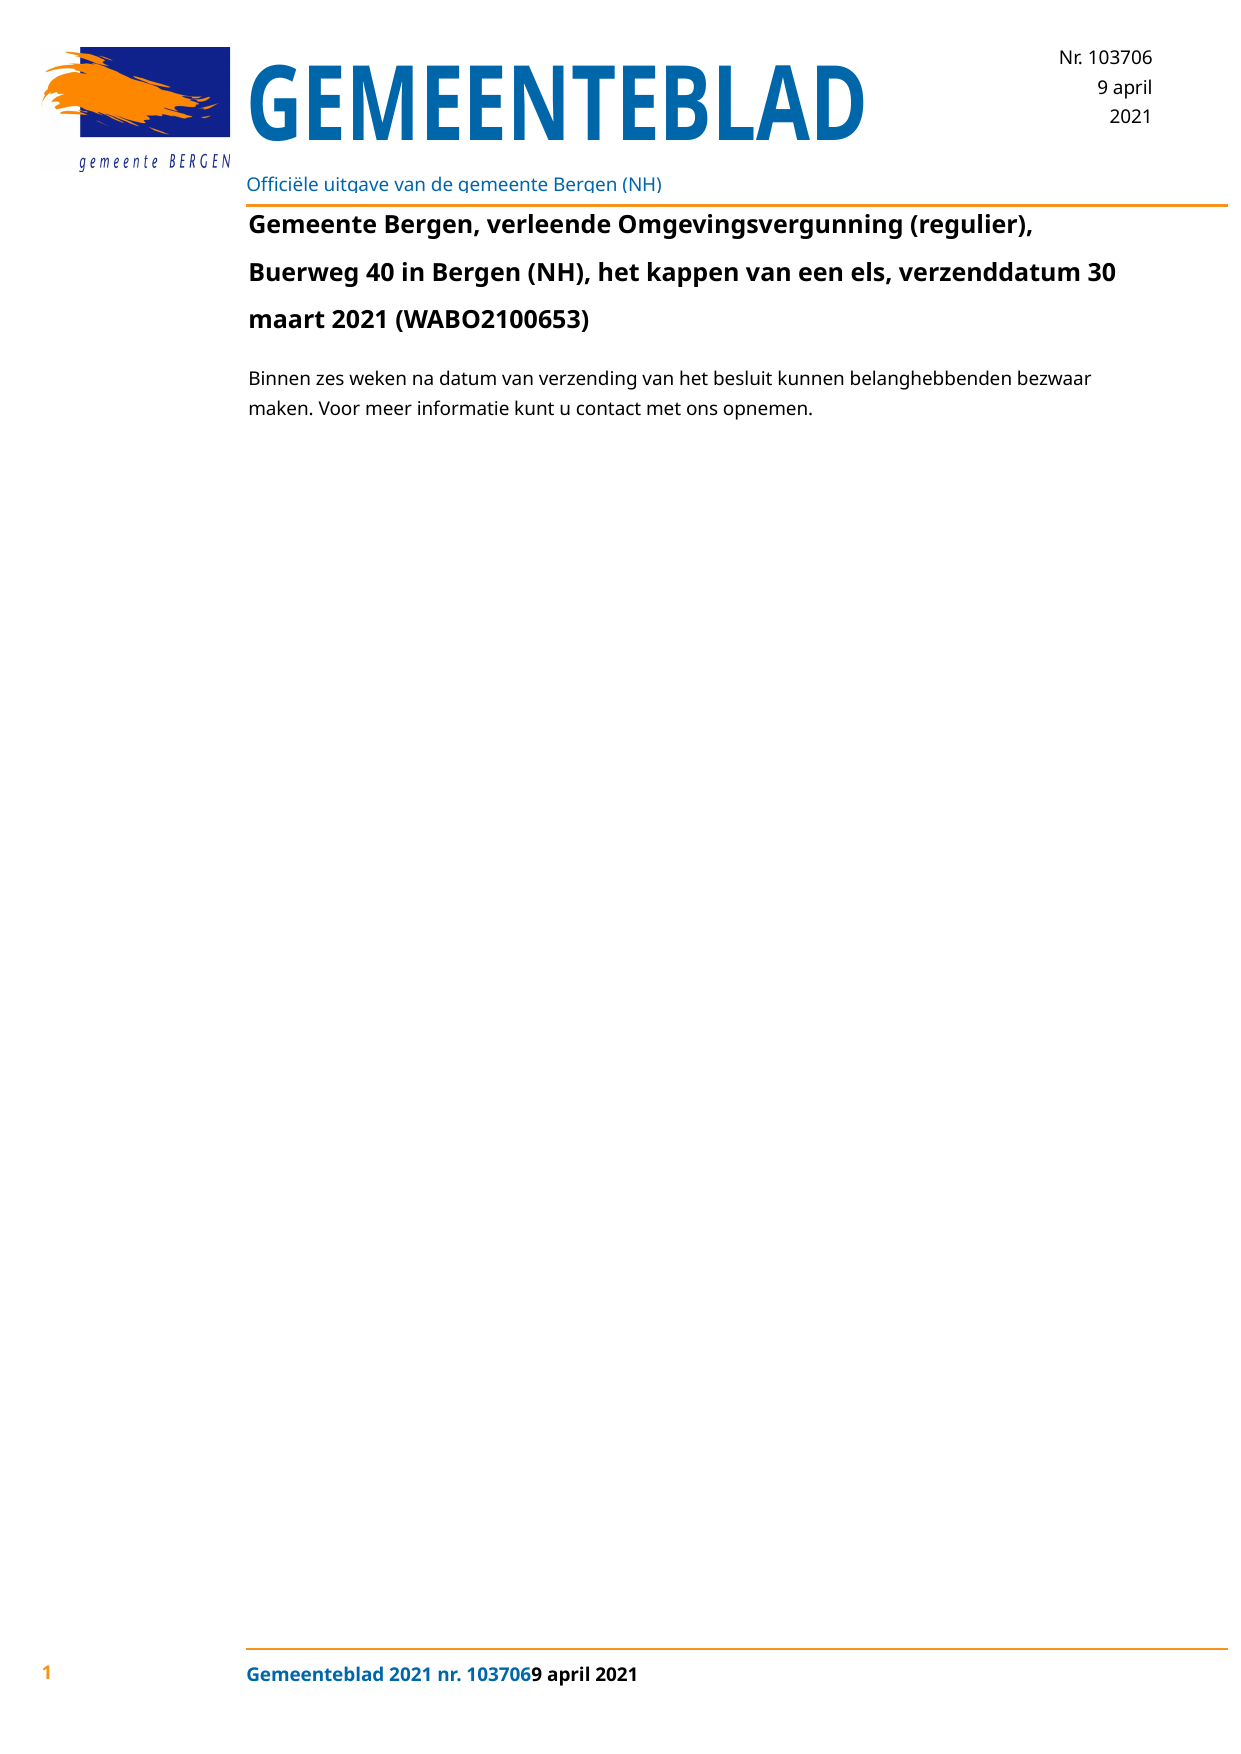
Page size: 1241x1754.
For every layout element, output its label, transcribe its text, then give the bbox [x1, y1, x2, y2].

picture [41, 47, 231, 172]
text Gemeente Bergen, verleende Omgevingsvergunning (regulier), Buerweg 40 in Bergen (NH), het kappen van een els, verzenddatum 30 maart 2021 (WABO2100653) [248, 207, 1152, 336]
text Binnen zes weken na datum van verzending van het besluit kunnen belanghebbenden bezwaar maken. Voor meer informatie kunt u contact met ons opnemen. [248, 366, 1152, 421]
